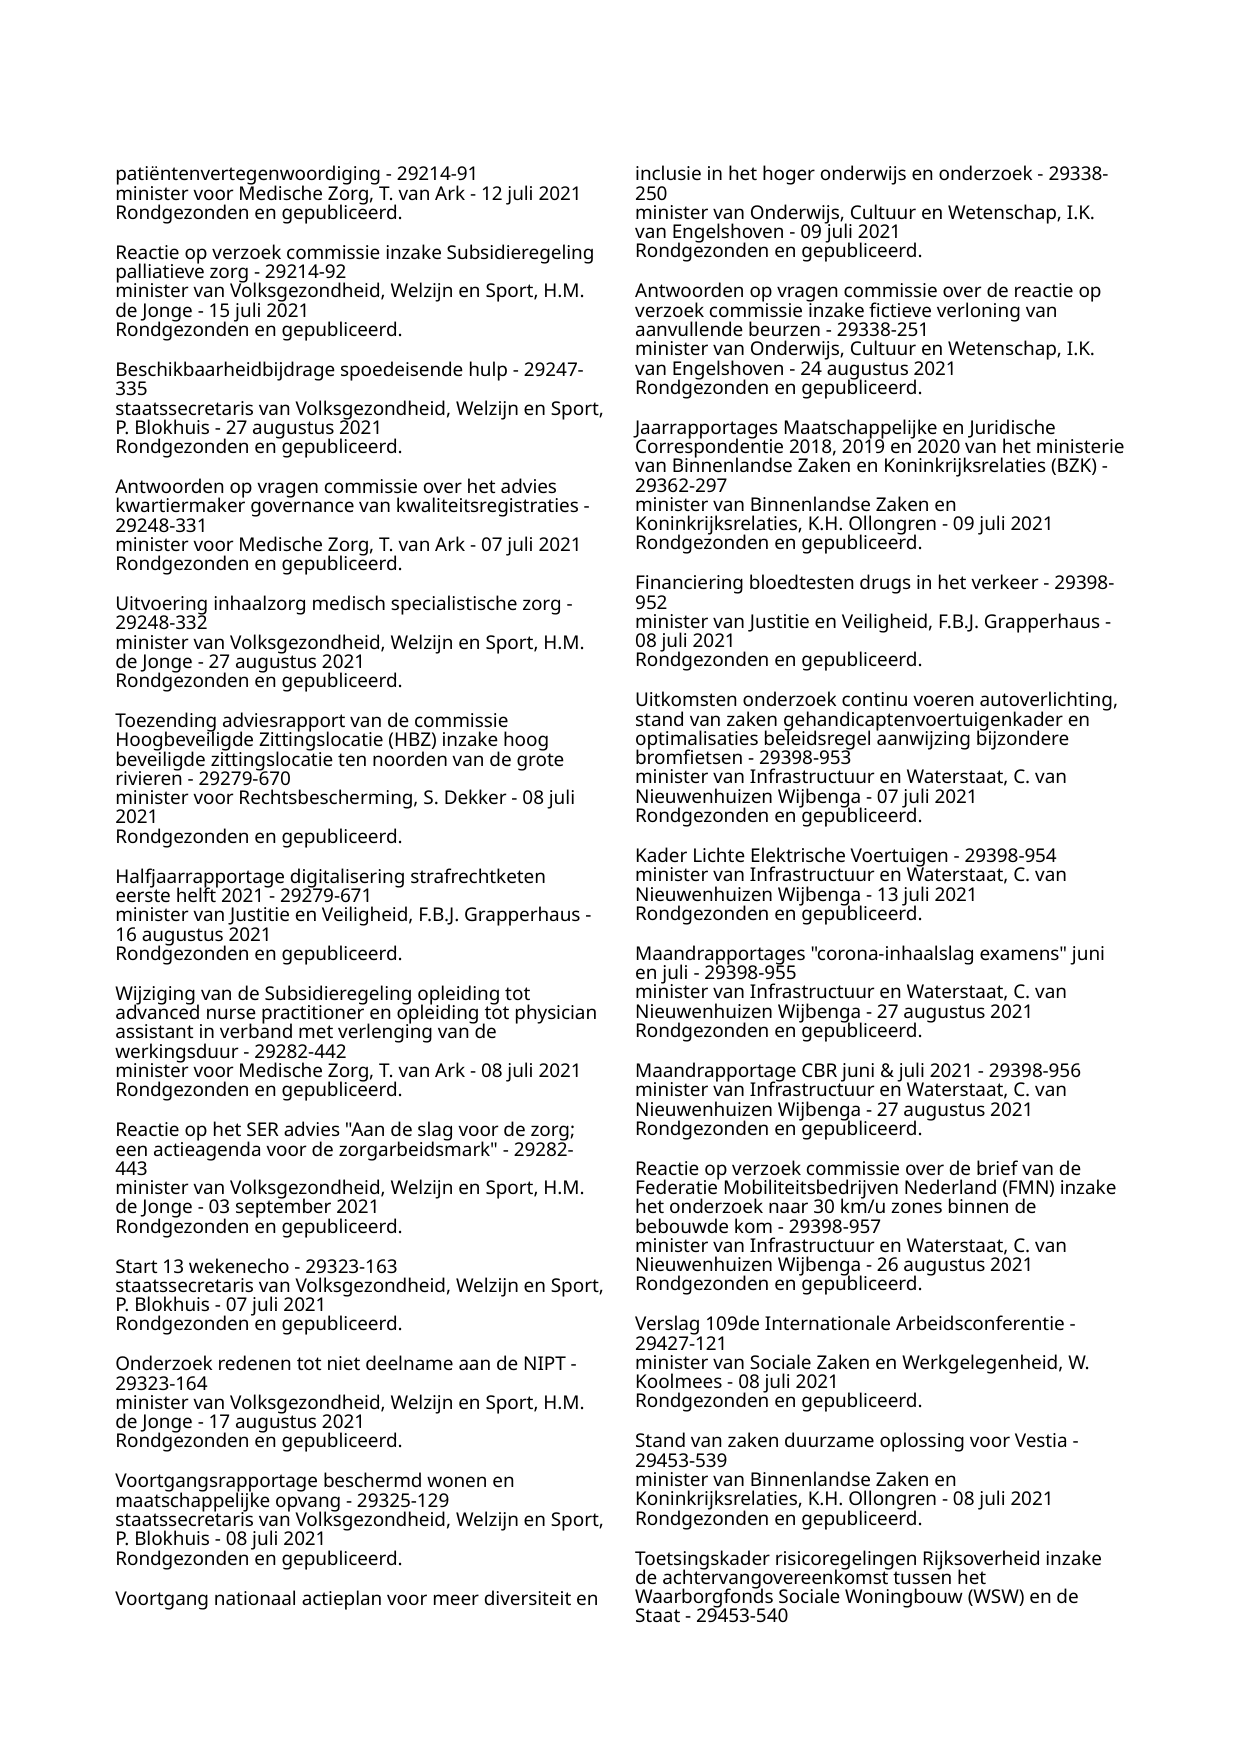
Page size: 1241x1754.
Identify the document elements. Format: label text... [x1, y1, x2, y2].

text Verslag 109de Internationale Arbeidsconferentie - 29427-121 [635, 1315, 1125, 1354]
text Uitkomsten onderzoek continu voeren autoverlichting, stand van zaken gehandicaptenvoertuigenkader en optimalisaties beleidsregel aanwijzing bijzondere bromfietsen - 29398-953 [635, 691, 1125, 768]
text minister voor Medische Zorg, T. van Ark - 07 juli 2021 [115, 536, 605, 555]
text Rondgezonden en gepubliceerd. [115, 945, 605, 964]
text minister van Infrastructuur en Waterstaat, C. van Nieuwenhuizen Wijbenga - 27 augustus 2021 [635, 1081, 1125, 1120]
text minister van Binnenlandse Zaken en Koninkrijksrelaties, K.H. Ollongren - 08 juli 2021 [635, 1471, 1125, 1509]
text Rondgezonden en gepubliceerd. [635, 1392, 1125, 1412]
text Jaarrapportages Maatschappelijke en Juridische Correspondentie 2018, 2019 en 2020 van het ministerie van Binnenlandse Zaken en Koninkrijksrelaties (BZK) - 29362-297 [635, 419, 1125, 496]
text minister van Volksgezondheid, Welzijn en Sport, H.M. de Jonge - 27 augustus 2021 [115, 634, 605, 672]
text Rondgezonden en gepubliceerd. [115, 438, 605, 457]
text Rondgezonden en gepubliceerd. [115, 1549, 605, 1569]
text Toetsingskader risicoregelingen Rijksoverheid inzake de achtervangovereenkomst tussen het Waarborgfonds Sociale Woningbouw (WSW) en de Staat - 29453-540 [635, 1549, 1125, 1627]
text minister van Volksgezondheid, Welzijn en Sport, H.M. de Jonge - 03 september 2021 [115, 1179, 605, 1218]
text Reactie op het SER advies "Aan de slag voor de zorg; een actieagenda voor de zorgarbeidsmark" - 29282-443 [115, 1121, 605, 1179]
text Rondgezonden en gepubliceerd. [115, 1432, 605, 1452]
text Rondgezonden en gepubliceerd. [635, 651, 1125, 671]
text Rondgezonden en gepubliceerd. [635, 242, 1125, 262]
text minister van Infrastructuur en Waterstaat, C. van Nieuwenhuizen Wijbenga - 13 juli 2021 [635, 866, 1125, 905]
text minister voor Medische Zorg, T. van Ark - 08 juli 2021 [115, 1062, 605, 1081]
text Rondgezonden en gepubliceerd. [115, 1081, 605, 1101]
text Rondgezonden en gepubliceerd. [635, 1275, 1125, 1295]
text Rondgezonden en gepubliceerd. [635, 807, 1125, 826]
text Stand van zaken duurzame oplossing voor Vestia - 29453-539 [635, 1432, 1125, 1471]
text Rondgezonden en gepubliceerd. [115, 555, 605, 574]
text minister van Volksgezondheid, Welzijn en Sport, H.M. de Jonge - 17 augustus 2021 [115, 1394, 605, 1432]
text Wijziging van de Subsidieregeling opleiding tot advanced nurse practitioner en opleiding tot physician assistant in verband met verlenging van de werkingsduur - 29282-442 [115, 985, 605, 1062]
text Rondgezonden en gepubliceerd. [115, 204, 605, 223]
text Rondgezonden en gepubliceerd. [115, 828, 605, 847]
text minister van Justitie en Veiligheid, F.B.J. Grapperhaus - 16 augustus 2021 [115, 906, 605, 945]
text Rondgezonden en gepubliceerd. [115, 321, 605, 340]
text Antwoorden op vragen commissie over het advies kwartiermaker governance van kwaliteitsregistraties - 29248-331 [115, 478, 605, 536]
text Rondgezonden en gepubliceerd. [115, 672, 605, 691]
text minister van Sociale Zaken en Werkgelegenheid, W. Koolmees - 08 juli 2021 [635, 1354, 1125, 1392]
text Rondgezonden en gepubliceerd. [635, 1509, 1125, 1529]
text Antwoorden op vragen commissie over de reactie op verzoek commissie inzake fictieve verloning van aanvullende beurzen - 29338-251 [635, 282, 1125, 340]
text Voortgangsrapportage beschermd wonen en maatschappelijke opvang - 29325-129 [115, 1472, 605, 1511]
text minister van Onderwijs, Cultuur en Wetenschap, I.K. van Engelshoven - 24 augustus 2021 [635, 340, 1125, 379]
text minister voor Medische Zorg, T. van Ark - 12 juli 2021 [115, 184, 605, 204]
text Maandrapportages "corona-inhaalslag examens" juni en juli - 29398-955 [635, 945, 1125, 983]
text Rondgezonden en gepubliceerd. [115, 1315, 605, 1335]
text Rondgezonden en gepubliceerd. [635, 534, 1125, 554]
text minister van Justitie en Veiligheid, F.B.J. Grapperhaus - 08 juli 2021 [635, 613, 1125, 651]
text staatssecretaris van Volksgezondheid, Welzijn en Sport, P. Blokhuis - 07 juli 2021 [115, 1277, 605, 1315]
text minister voor Rechtsbescherming, S. Dekker - 08 juli 2021 [115, 789, 605, 828]
text inclusie in het hoger onderwijs en onderzoek - 29338-250 [635, 165, 1125, 204]
text minister van Infrastructuur en Waterstaat, C. van Nieuwenhuizen Wijbenga - 27 augustus 2021 [635, 983, 1125, 1022]
text minister van Infrastructuur en Waterstaat, C. van Nieuwenhuizen Wijbenga - 26 augustus 2021 [635, 1237, 1125, 1275]
text minister van Volksgezondheid, Welzijn en Sport, H.M. de Jonge - 15 juli 2021 [115, 282, 605, 321]
text Uitvoering inhaalzorg medisch specialistische zorg - 29248-332 [115, 595, 605, 634]
text Reactie op verzoek commissie over de brief van de Federatie Mobiliteitsbedrijven Nederland (FMN) inzake het onderzoek naar 30 km/u zones binnen de bebouwde kom - 29398-957 [635, 1160, 1125, 1237]
text staatssecretaris van Volksgezondheid, Welzijn en Sport, P. Blokhuis - 08 juli 2021 [115, 1511, 605, 1549]
text Kader Lichte Elektrische Voertuigen - 29398-954 [635, 847, 1125, 866]
text Rondgezonden en gepubliceerd. [115, 1218, 605, 1237]
text Rondgezonden en gepubliceerd. [635, 1120, 1125, 1139]
text Voortgang nationaal actieplan voor meer diversiteit en [115, 1589, 605, 1609]
text minister van Binnenlandse Zaken en Koninkrijksrelaties, K.H. Ollongren - 09 juli 2021 [635, 496, 1125, 534]
text Rondgezonden en gepubliceerd. [635, 1022, 1125, 1041]
text Maandrapportage CBR juni & juli 2021 - 29398-956 [635, 1062, 1125, 1081]
text Rondgezonden en gepubliceerd. [635, 379, 1125, 398]
text Toezending adviesrapport van de commissie Hoogbeveiligde Zittingslocatie (HBZ) inzake hoog beveiligde zittingslocatie ten noorden van de grote rivieren - 29279-670 [115, 712, 605, 789]
text staatssecretaris van Volksgezondheid, Welzijn en Sport, P. Blokhuis - 27 augustus 2021 [115, 399, 605, 438]
text Reactie op verzoek commissie inzake Subsidieregeling palliatieve zorg - 29214-92 [115, 244, 605, 282]
text minister van Infrastructuur en Waterstaat, C. van Nieuwenhuizen Wijbenga - 07 juli 2021 [635, 768, 1125, 807]
text minister van Onderwijs, Cultuur en Wetenschap, I.K. van Engelshoven - 09 juli 2021 [635, 204, 1125, 242]
text Halfjaarrapportage digitalisering strafrechtketen eerste helft 2021 - 29279-671 [115, 868, 605, 906]
text patiëntenvertegenwoordiging - 29214-91 [115, 165, 605, 184]
text Financiering bloedtesten drugs in het verkeer - 29398-952 [635, 574, 1125, 613]
text Onderzoek redenen tot niet deelname aan de NIPT - 29323-164 [115, 1355, 605, 1394]
text Beschikbaarheidbijdrage spoedeisende hulp - 29247-335 [115, 361, 605, 399]
text Rondgezonden en gepubliceerd. [635, 905, 1125, 924]
text Start 13 wekenecho - 29323-163 [115, 1258, 605, 1277]
